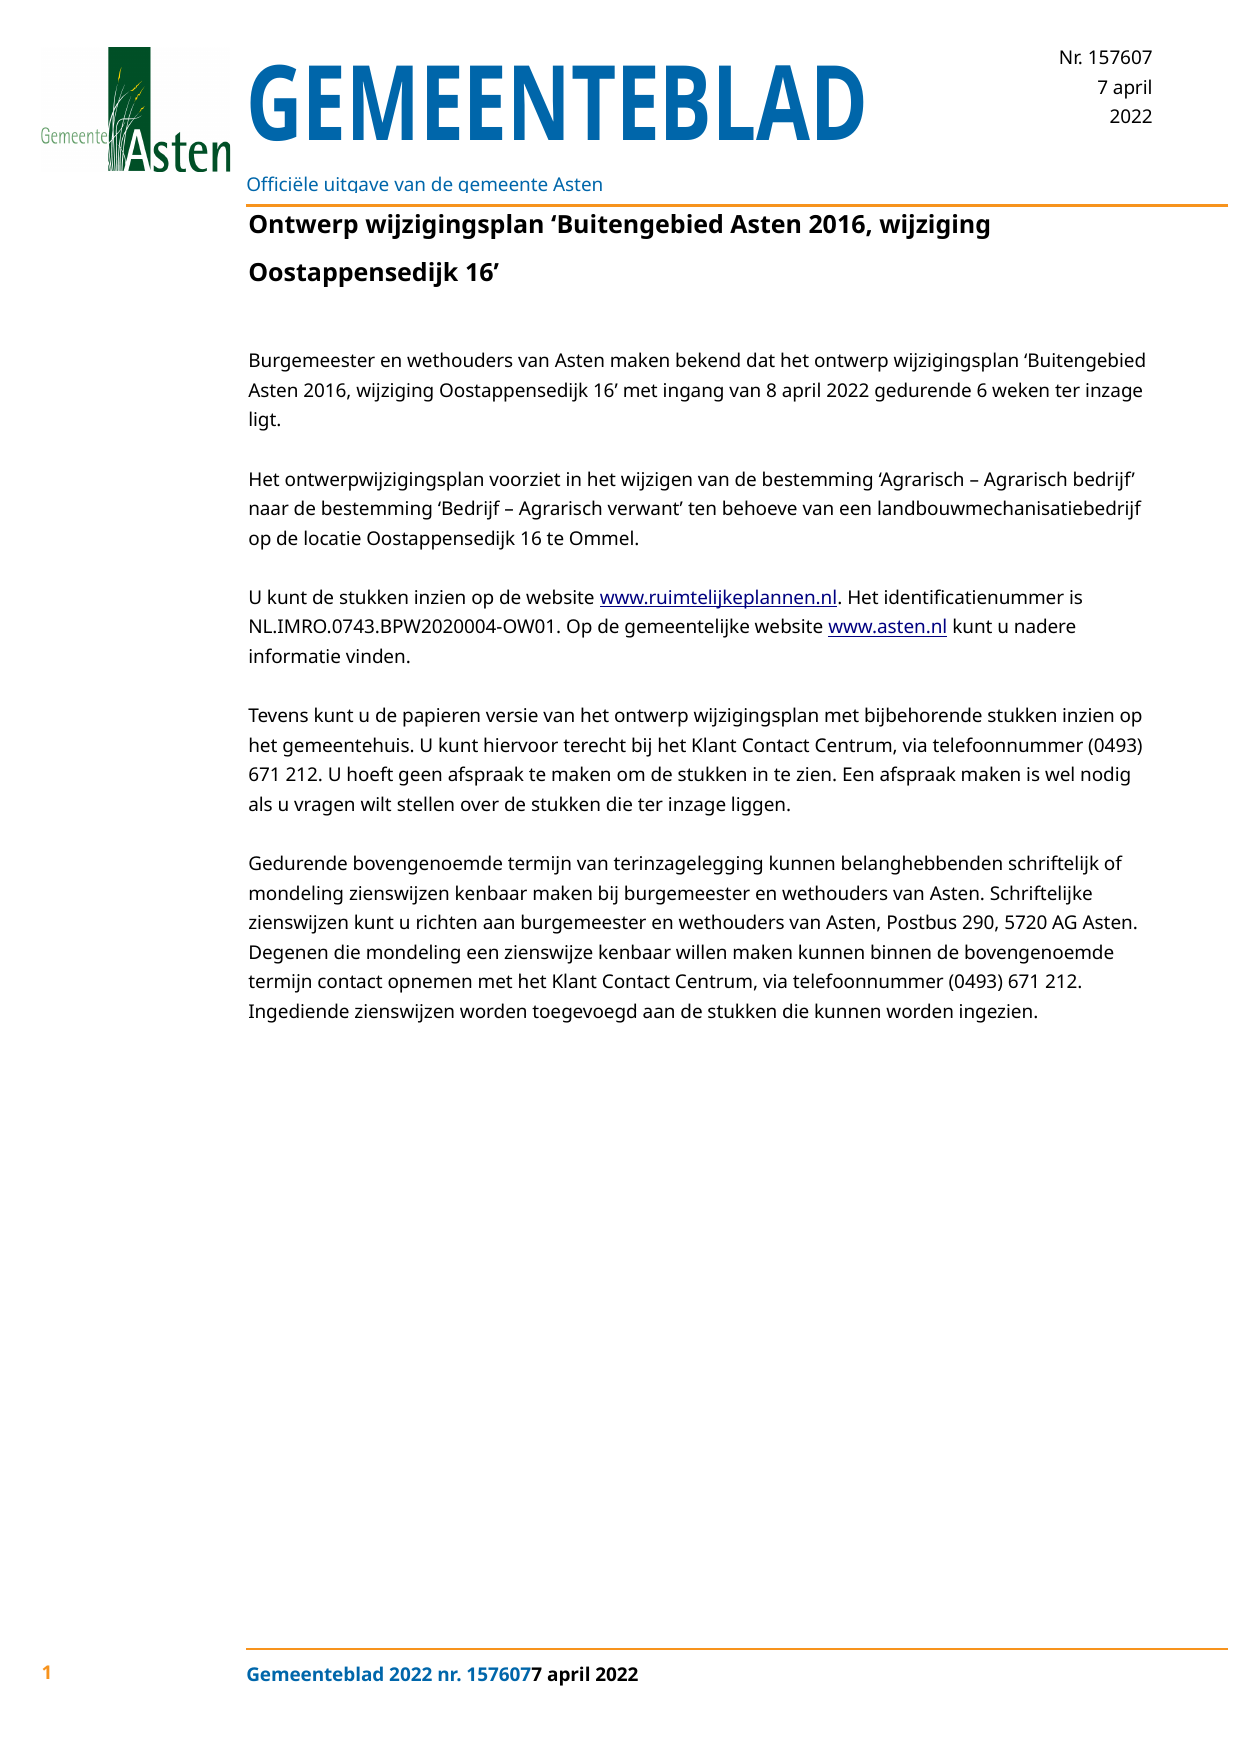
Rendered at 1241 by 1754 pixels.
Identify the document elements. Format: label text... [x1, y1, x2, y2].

text Ontwerp wijzigingsplan ‘Buitengebied Asten 2016, wijziging Oostappensedijk 16’ [248, 207, 1152, 288]
text Burgemeester en wethouders van Asten maken bekend dat het ontwerp wijzigingsplan ‘Buitengebied Asten 2016, wijziging Oostappensedijk 16’ met ingang van 8 april 2022 gedurende 6 weken ter inzage ligt. [248, 347, 1152, 432]
text U kunt de stukken inzien op de website www.ruimtelijkeplannen.nl. Het identificatienummer is NL.IMRO.0743.BPW2020004-OW01. Op de gemeentelijke website www.asten.nl kunt u nadere informatie vinden. [248, 584, 1152, 669]
text Het ontwerpwijzigingsplan voorziet in het wijzigen van de bestemming ‘Agrarisch – Agrarisch bedrijf’ naar de bestemming ‘Bedrijf – Agrarisch verwant’ ten behoeve van een landbouwmechanisatiebedrijf op de locatie Oostappensedijk 16 te Ommel. [248, 466, 1152, 551]
text Gedurende bovengenoemde termijn van terinzagelegging kunnen belanghebbenden schriftelijk of mondeling zienswijzen kenbaar maken bij burgemeester en wethouders van Asten. Schriftelijke zienswijzen kunt u richten aan burgemeester en wethouders van Asten, Postbus 290, 5720 AG Asten. Degenen die mondeling een zienswijze kenbaar willen maken kunnen binnen de bovengenoemde termijn contact opnemen met het Klant Contact Centrum, via telefoonnummer (0493) 671 212. Ingediende zienswijzen worden toegevoegd aan de stukken die kunnen worden ingezien. [248, 850, 1152, 1024]
text Tevens kunt u de papieren versie van het ontwerp wijzigingsplan met bijbehorende stukken inzien op het gemeentehuis. U kunt hiervoor terecht bij het Klant Contact Centrum, via telefoonnummer (0493) 671 212. U hoeft geen afspraak te maken om de stukken in te zien. Een afspraak maken is wel nodig als u vragen wilt stellen over de stukken die ter inzage liggen. [248, 702, 1152, 817]
picture [41, 47, 231, 172]
